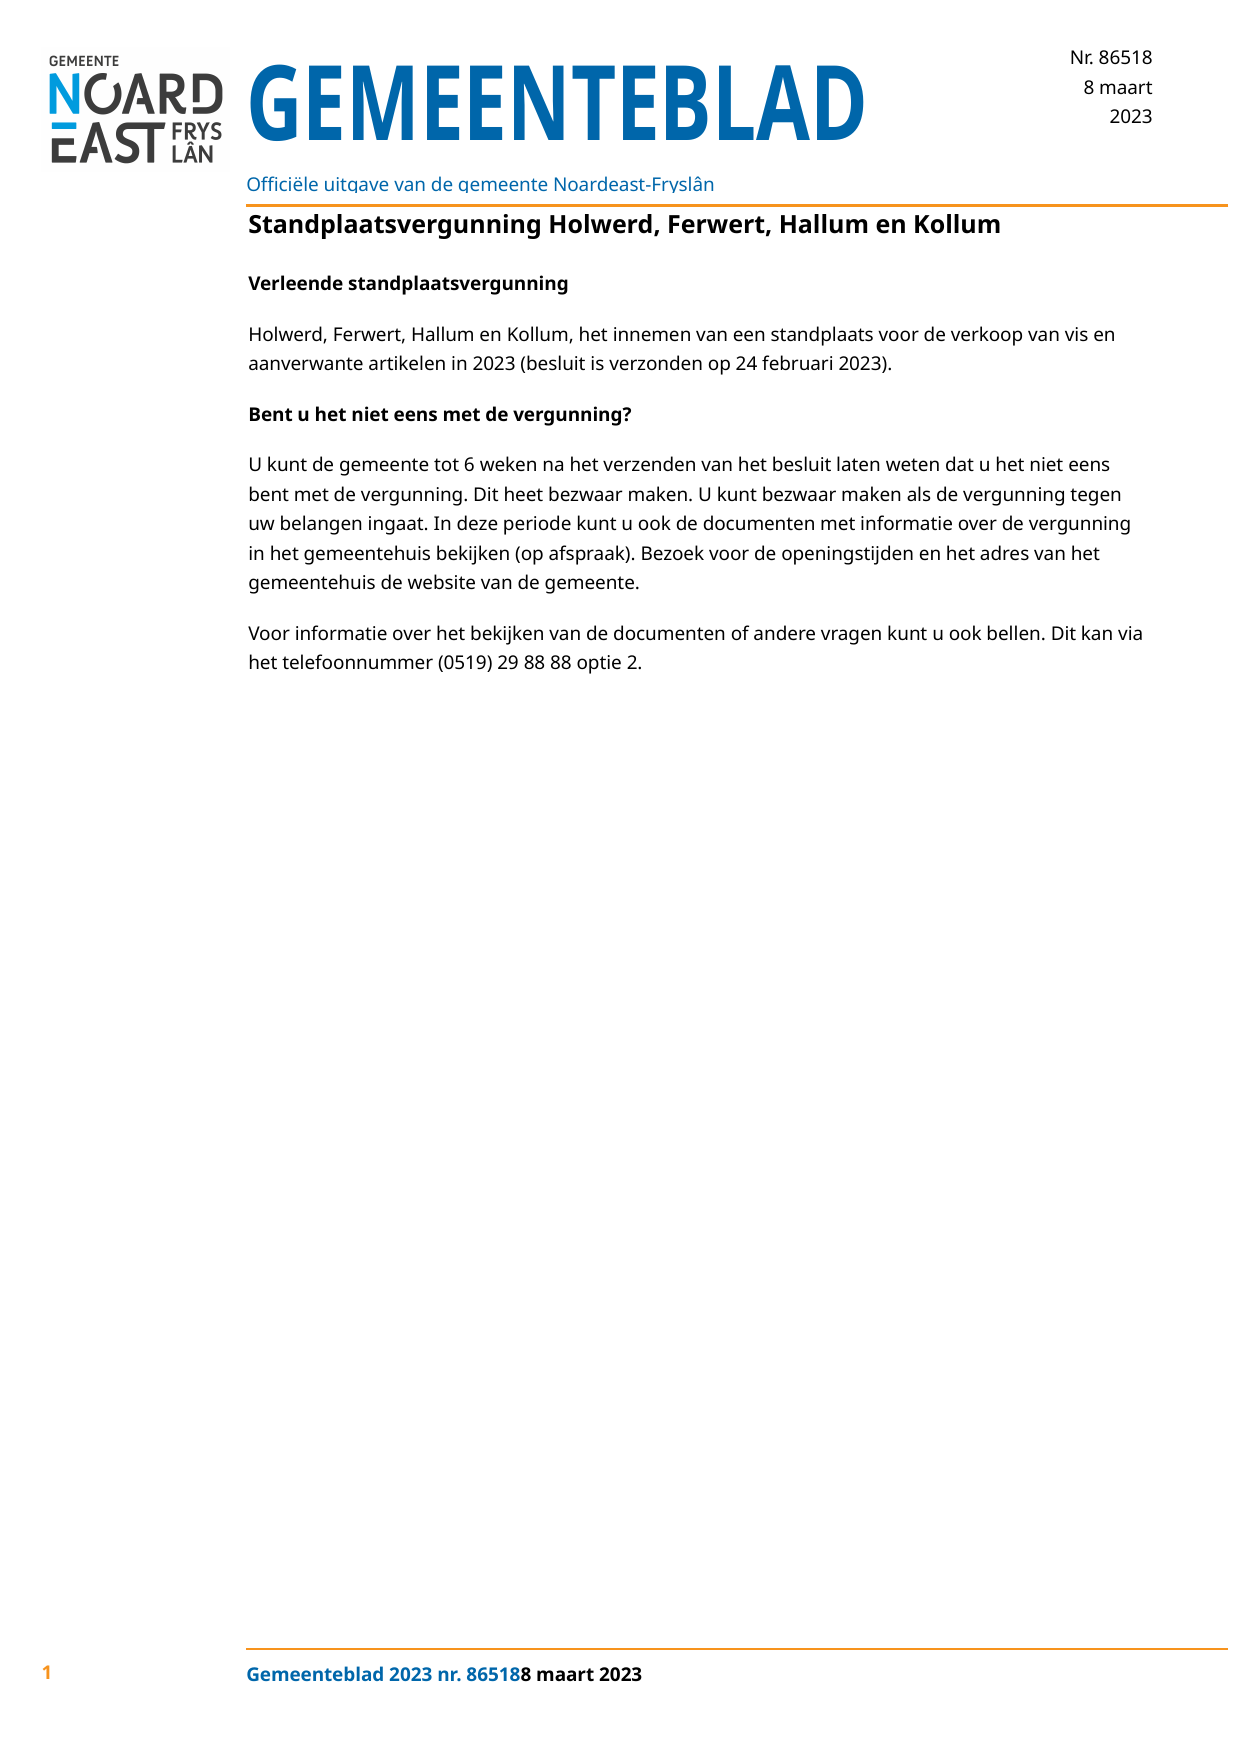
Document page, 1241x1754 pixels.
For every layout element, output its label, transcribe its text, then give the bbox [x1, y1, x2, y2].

picture [41, 47, 231, 172]
text Holwerd, Ferwert, Hallum en Kollum, het innemen van een standplaats voor de verkoop van vis en aanverwante artikelen in 2023 (besluit is verzonden op 24 februari 2023). [248, 321, 1152, 376]
text Bent u het niet eens met de vergunning? [248, 401, 1152, 426]
text Standplaatsvergunning Holwerd, Ferwert, Hallum en Kollum [248, 207, 1152, 241]
text U kunt de gemeente tot 6 weken na het verzenden van het besluit laten weten dat u het niet eens bent met de vergunning. Dit heet bezwaar maken. U kunt bezwaar maken als de vergunning tegen uw belangen ingaat. In deze periode kunt u ook de documenten met informatie over de vergunning in het gemeentehuis bekijken (op afspraak). Bezoek voor de openingstijden en het adres van het gemeentehuis de website van de gemeente. [248, 451, 1152, 595]
text Verleende standplaatsvergunning [248, 270, 1152, 296]
text Voor informatie over het bekijken van de documenten of andere vragen kunt u ook bellen. Dit kan via het telefoonnummer (0519) 29 88 88 optie 2. [248, 620, 1152, 675]
